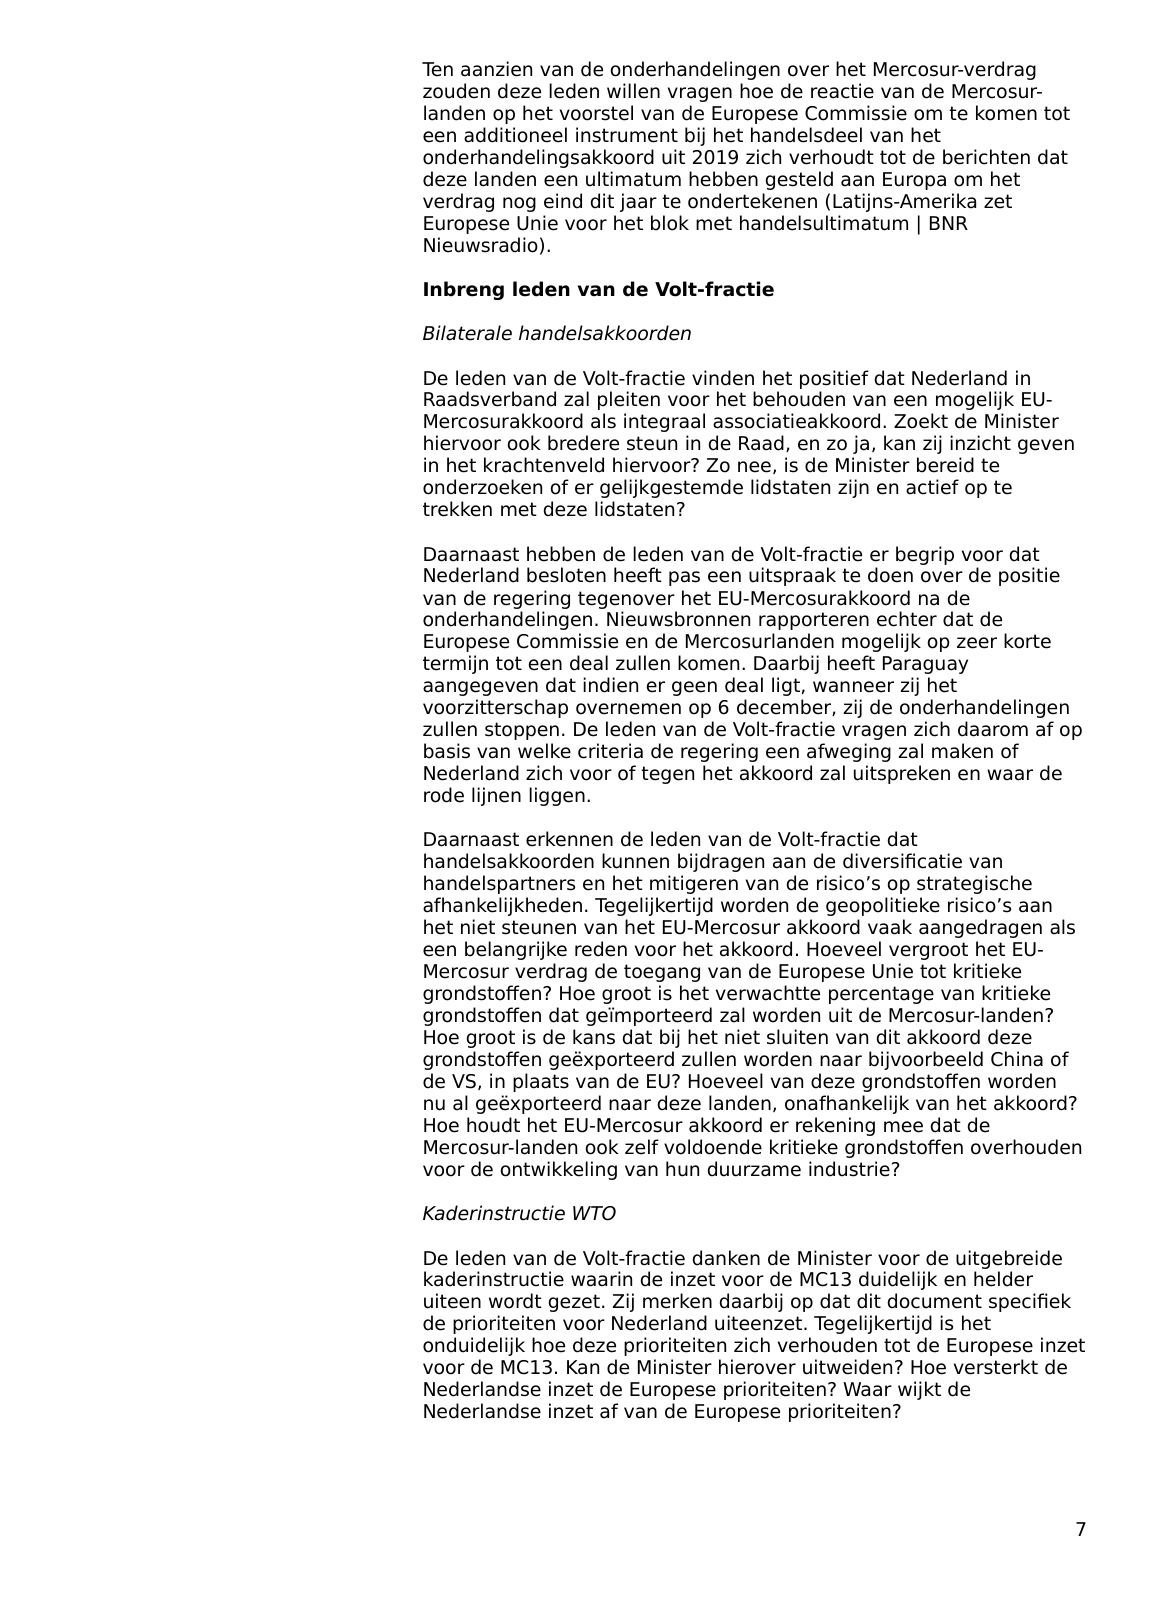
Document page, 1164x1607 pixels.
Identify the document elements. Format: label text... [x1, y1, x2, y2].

subtitle Kaderinstructie WTO [422, 1203, 1087, 1225]
subtitle Bilaterale handelsakkoorden [422, 323, 1087, 345]
text De leden van de Volt-fractie vinden het positief dat Nederland in Raadsverband zal pleiten voor het behouden van een mogelijk EU-Mercosurakkoord als integraal associatieakkoord. Zoekt de Minister hiervoor ook bredere steun in de Raad, en zo ja, kan zij inzicht geven in het krachtenveld hiervoor? Zo nee, is de Minister bereid te onderzoeken of er gelijkgestemde lidstaten zijn en actief op te trekken met deze lidstaten? [422, 367, 1087, 521]
subtitle Inbreng leden van de Volt-fractie [422, 279, 1087, 301]
text Ten aanzien van de onderhandelingen over het Mercosur-verdrag zouden deze leden willen vragen hoe de reactie van de Mercosur-landen op het voorstel van de Europese Commissie om te komen tot een additioneel instrument bij het handelsdeel van het onderhandelingsakkoord uit 2019 zich verhoudt tot de berichten dat deze landen een ultimatum hebben gesteld aan Europa om het verdrag nog eind dit jaar te ondertekenen (Latijns-Amerika zet Europese Unie voor het blok met handelsultimatum | BNR Nieuwsradio). [422, 59, 1087, 257]
text De leden van de Volt-fractie danken de Minister voor de uitgebreide kaderinstructie waarin de inzet voor de MC13 duidelijk en helder uiteen wordt gezet. Zij merken daarbij op dat dit document specifiek de prioriteiten voor Nederland uiteenzet. Tegelijkertijd is het onduidelijk hoe deze prioriteiten zich verhouden tot de Europese inzet voor de MC13. Kan de Minister hierover uitweiden? Hoe versterkt de Nederlandse inzet de Europese prioriteiten? Waar wijkt de Nederlandse inzet af van de Europese prioriteiten? [422, 1247, 1087, 1423]
text Daarnaast erkennen de leden van de Volt-fractie dat handelsakkoorden kunnen bijdragen aan de diversificatie van handelspartners en het mitigeren van de risico’s op strategische afhankelijkheden. Tegelijkertijd worden de geopolitieke risico’s aan het niet steunen van het EU-Mercosur akkoord vaak aangedragen als een belangrijke reden voor het akkoord. Hoeveel vergroot het EU-Mercosur verdrag de toegang van de Europese Unie tot kritieke grondstoffen? Hoe groot is het verwachtte percentage van kritieke grondstoffen dat geïmporteerd zal worden uit de Mercosur-landen? Hoe groot is de kans dat bij het niet sluiten van dit akkoord deze grondstoffen geëxporteerd zullen worden naar bijvoorbeeld China of de VS, in plaats van de EU? Hoeveel van deze grondstoffen worden nu al geëxporteerd naar deze landen, onafhankelijk van het akkoord? Hoe houdt het EU-Mercosur akkoord er rekening mee dat de Mercosur-landen ook zelf voldoende kritieke grondstoffen overhouden voor de ontwikkeling van hun duurzame industrie? [422, 829, 1087, 1181]
text Daarnaast hebben de leden van de Volt-fractie er begrip voor dat Nederland besloten heeft pas een uitspraak te doen over de positie van de regering tegenover het EU-Mercosurakkoord na de onderhandelingen. Nieuwsbronnen rapporteren echter dat de Europese Commissie en de Mercosurlanden mogelijk op zeer korte termijn tot een deal zullen komen. Daarbij heeft Paraguay aangegeven dat indien er geen deal ligt, wanneer zij het voorzitterschap overnemen op 6 december, zij de onderhandelingen zullen stoppen. De leden van de Volt-fractie vragen zich daarom af op basis van welke criteria de regering een afweging zal maken of Nederland zich voor of tegen het akkoord zal uitspreken en waar de rode lijnen liggen. [422, 543, 1087, 807]
